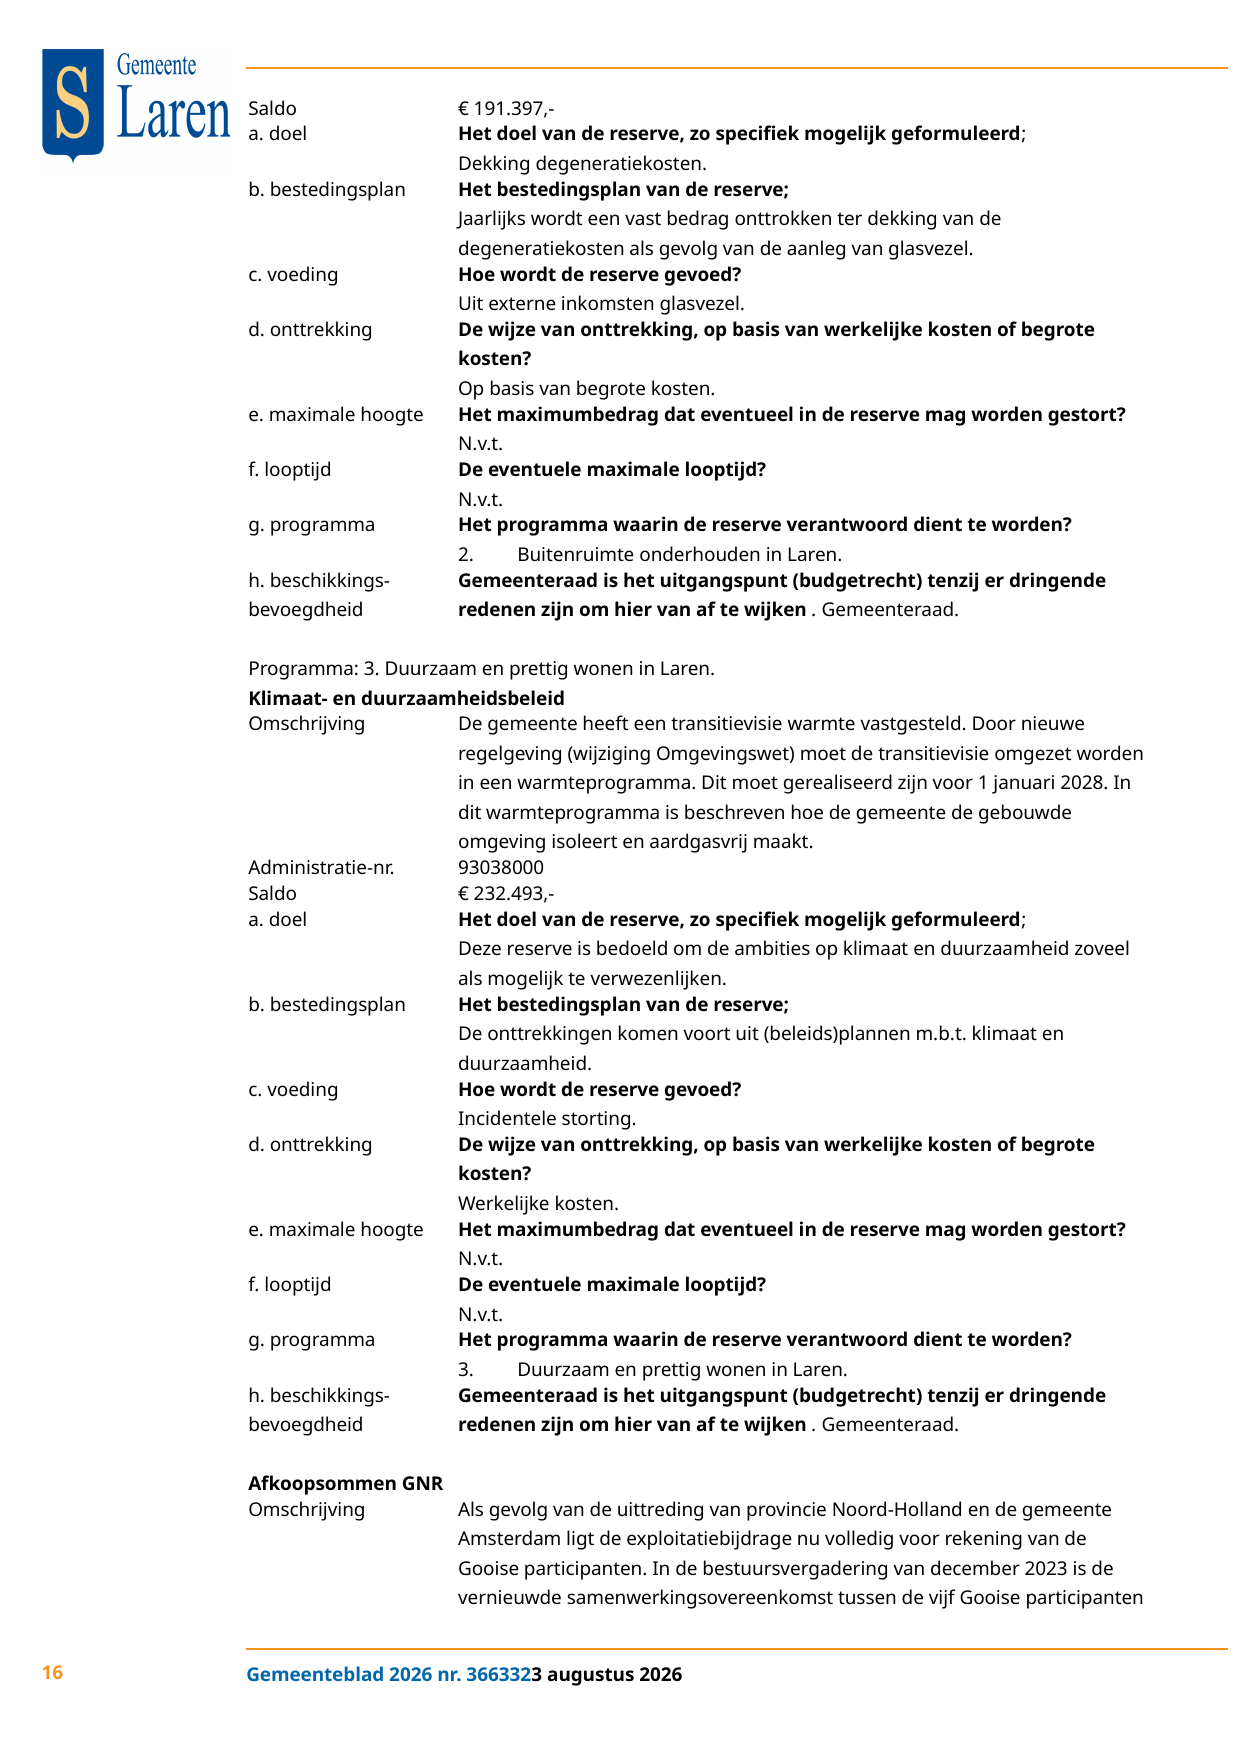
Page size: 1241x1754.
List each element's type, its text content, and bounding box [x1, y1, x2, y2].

table_cell Omschrijving [248, 710, 458, 854]
table_cell Gemeenteraad is het uitgangspunt (budgetrecht) tenzij er dringende redenen zijn om hier van af te wijken . Gemeenteraad. [458, 1382, 1152, 1437]
table_cell e. maximale hoogte [248, 401, 458, 456]
table_cell a. doel [248, 906, 458, 991]
table_cell c. voeding [248, 1076, 458, 1131]
table_cell Het bestedingsplan van de reserve; Jaarlijks wordt een vast bedrag onttrokken ter dekking van de degeneratiekosten als gevolg van de aanleg van glasvezel. [458, 176, 1152, 261]
table_cell Het doel van de reserve, zo specifiek mogelijk geformuleerd; Dekking degeneratiekosten. [458, 121, 1152, 176]
text Programma: 3. Duurzaam en prettig wonen in Laren. [248, 655, 1152, 681]
table_cell Hoe wordt de reserve gevoed? Incidentele storting. [458, 1076, 1152, 1131]
table_cell 93038000 [458, 855, 1152, 880]
picture [41, 47, 231, 172]
table_cell d. onttrekking [248, 316, 458, 401]
table_cell Het doel van de reserve, zo specifiek mogelijk geformuleerd; Deze reserve is bedoeld om de ambities op klimaat en duurzaamheid zoveel als mogelijk te verwezenlijken. [458, 906, 1152, 991]
table_cell f. looptijd [248, 1271, 458, 1327]
table_cell De gemeente heeft een transitievisie warmte vastgesteld. Door nieuwe regelgeving (wijziging Omgevingswet) moet de transitievisie omgezet worden in een warmteprogramma. Dit moet gerealiseerd zijn voor 1 januari 2028. In dit warmteprogramma is beschreven hoe de gemeente de gebouwde omgeving isoleert en aardgasvrij maakt. [458, 710, 1152, 854]
table_cell b. bestedingsplan [248, 176, 458, 261]
table_cell d. onttrekking [248, 1131, 458, 1216]
table_cell a. doel [248, 121, 458, 176]
table_cell h. beschikkings-bevoegdheid [248, 1382, 458, 1437]
table_cell € 191.397,- [458, 95, 1152, 121]
table_cell Het programma waarin de reserve verantwoord dient te worden? Buitenruimte onderhouden in Laren. [458, 512, 1152, 567]
table_cell Administratie-nr. [248, 855, 458, 880]
table_cell € 232.493,- [458, 880, 1152, 906]
table_cell e. maximale hoogte [248, 1216, 458, 1271]
table_cell Als gevolg van de uittreding van provincie Noord-Holland en de gemeente Amsterdam ligt de exploitatiebijdrage nu volledig voor rekening van de Gooise participanten. In de bestuursvergadering van december 2023 is de vernieuwde samenwerkingsovereenkomst tussen de vijf Gooise participanten [458, 1496, 1152, 1610]
table_cell g. programma [248, 1327, 458, 1382]
table_header Klimaat- en duurzaamheidsbeleid [248, 685, 1152, 710]
table_header Afkoopsommen GNR [248, 1470, 1152, 1496]
table_cell Saldo [248, 95, 458, 121]
table_cell De eventuele maximale looptijd? N.v.t. [458, 456, 1152, 512]
table_cell b. bestedingsplan [248, 991, 458, 1076]
table_cell De eventuele maximale looptijd? N.v.t. [458, 1271, 1152, 1327]
table_cell f. looptijd [248, 456, 458, 512]
table_cell Saldo [248, 880, 458, 906]
table_cell Het maximumbedrag dat eventueel in de reserve mag worden gestort? N.v.t. [458, 1216, 1152, 1271]
table_cell c. voeding [248, 261, 458, 316]
table_cell De wijze van onttrekking, op basis van werkelijke kosten of begrote kosten? Werkelijke kosten. [458, 1131, 1152, 1216]
table_cell g. programma [248, 512, 458, 567]
table_cell Het maximumbedrag dat eventueel in de reserve mag worden gestort? N.v.t. [458, 401, 1152, 456]
table_cell Gemeenteraad is het uitgangspunt (budgetrecht) tenzij er dringende redenen zijn om hier van af te wijken . Gemeenteraad. [458, 567, 1152, 622]
table_cell Hoe wordt de reserve gevoed? Uit externe inkomsten glasvezel. [458, 261, 1152, 316]
table_cell h. beschikkings-bevoegdheid [248, 567, 458, 622]
table_cell Het programma waarin de reserve verantwoord dient te worden? Duurzaam en prettig wonen in Laren. [458, 1327, 1152, 1382]
table_cell Het bestedingsplan van de reserve; De onttrekkingen komen voort uit (beleids)plannen m.b.t. klimaat en duurzaamheid. [458, 991, 1152, 1076]
table_cell Omschrijving [248, 1496, 458, 1610]
table_cell De wijze van onttrekking, op basis van werkelijke kosten of begrote kosten? Op basis van begrote kosten. [458, 316, 1152, 401]
